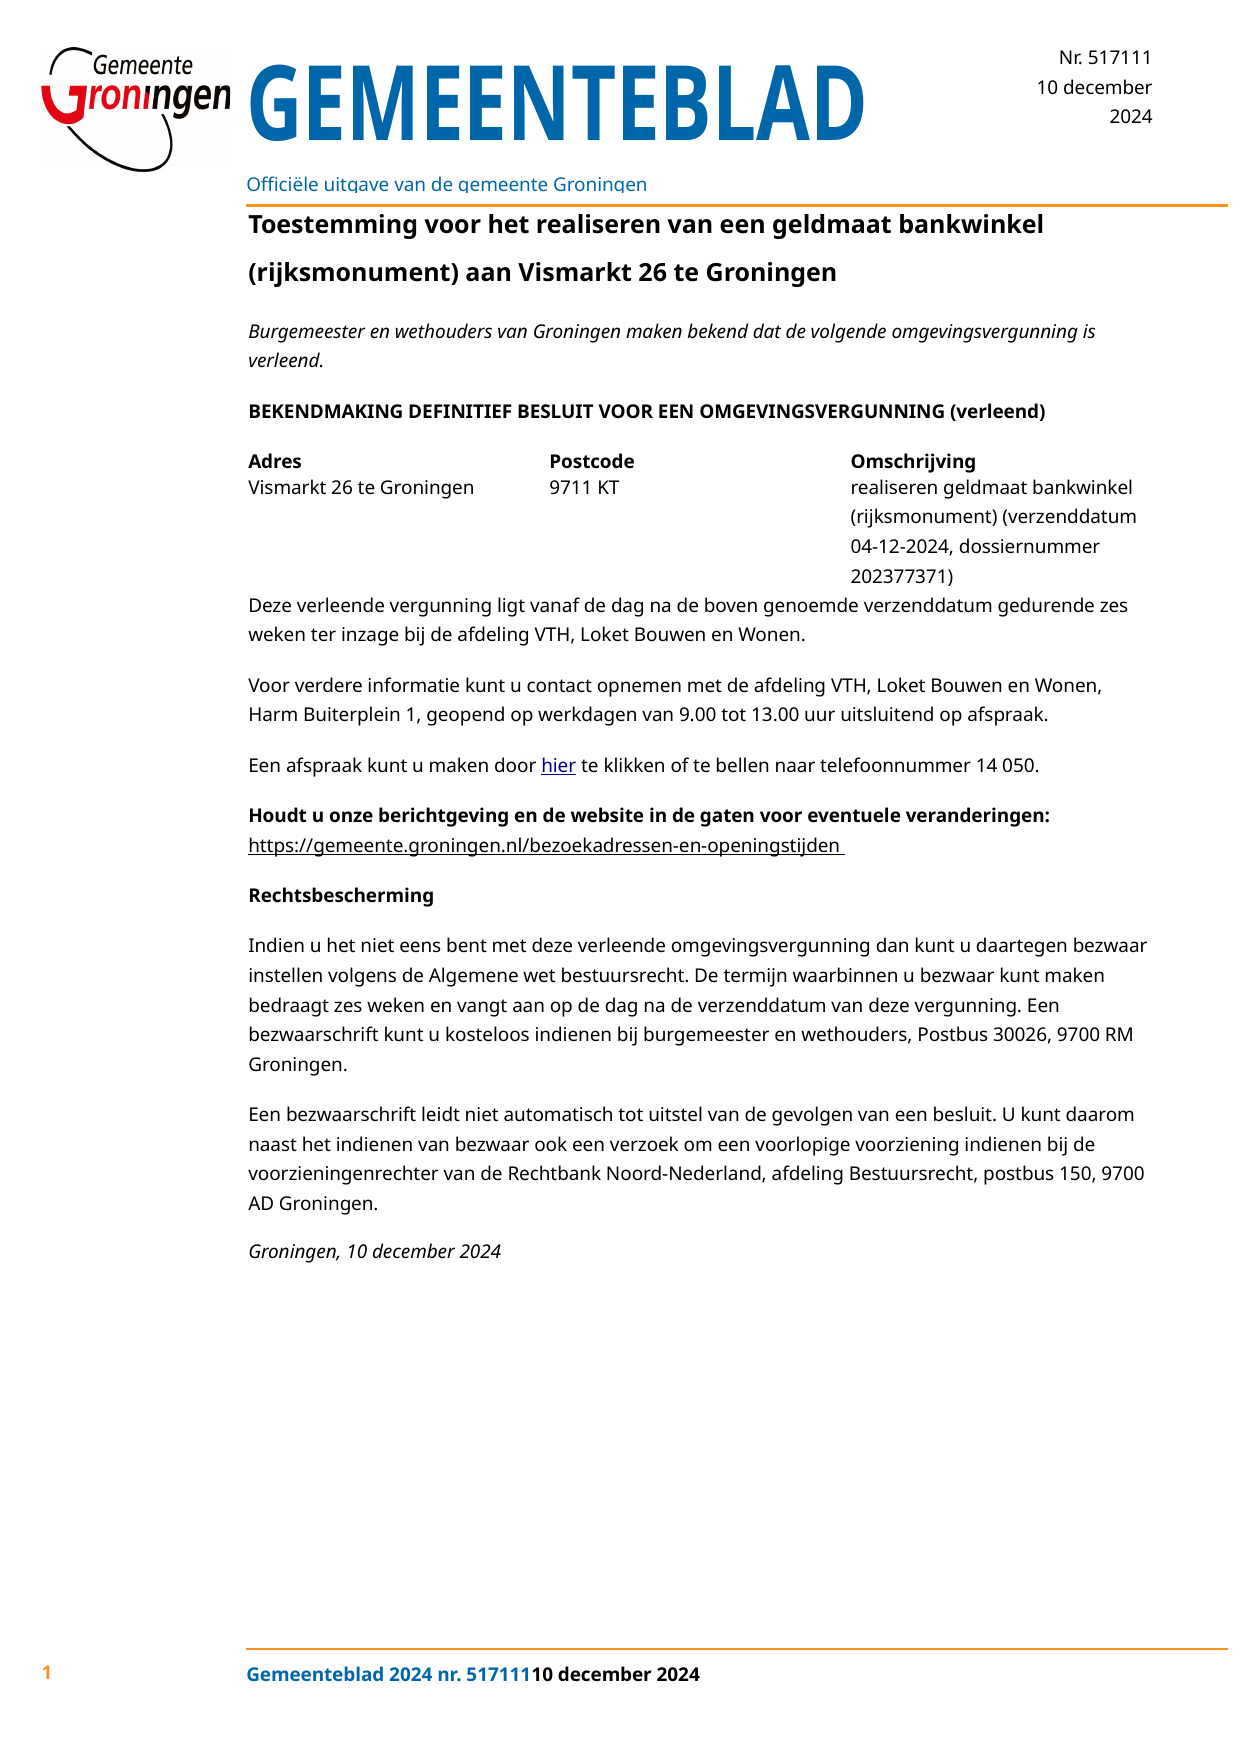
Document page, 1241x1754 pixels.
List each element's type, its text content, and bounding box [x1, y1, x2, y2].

text Groningen, 10 december 2024 [248, 1238, 1152, 1264]
text Deze verleende vergunning ligt vanaf de dag na de boven genoemde verzenddatum gedurende zes weken ter inzage bij de afdeling VTH, Loket Bouwen en Wonen. [248, 592, 1152, 647]
text Toestemming voor het realiseren van een geldmaat bankwinkel (rijksmonument) aan Vismarkt 26 te Groningen [248, 207, 1152, 288]
text Indien u het niet eens bent met deze verleende omgevingsvergunning dan kunt u daartegen bezwaar instellen volgens de Algemene wet bestuursrecht. De termijn waarbinnen u bezwaar kunt maken bedraagt zes weken en vangt aan op de dag na de verzenddatum van deze vergunning. Een bezwaarschrift kunt u kosteloos indienen bij burgemeester en wethouders, Postbus 30026, 9700 RM Groningen. [248, 933, 1152, 1077]
text BEKENDMAKING DEFINITIEF BESLUIT VOOR EEN OMGEVINGSVERGUNNING (verleend) [248, 398, 1152, 424]
table_cell 9711 KT [549, 474, 850, 589]
text Een afspraak kunt u maken door hier te klikken of te bellen naar telefoonnummer 14 050. [248, 752, 1152, 778]
table_cell realiseren geldmaat bankwinkel (rijksmonument) (verzenddatum 04-12-2024, dossiernummer 202377371) [850, 474, 1152, 589]
table_header Adres [248, 449, 549, 474]
text Houdt u onze berichtgeving en de website in de gaten voor eventuele veranderingen: https://gemeente.groningen.nl/bezoekadressen-en-openingstijden [248, 802, 1152, 858]
text Burgemeester en wethouders van Groningen maken bekend dat de volgende omgevingsvergunning is verleend. [248, 318, 1152, 373]
table_header Omschrijving [850, 449, 1152, 474]
text Een bezwaarschrift leidt niet automatisch tot uitstel van de gevolgen van een besluit. U kunt daarom naast het indienen van bezwaar ook een verzoek om een voorlopige voorziening indienen bij de voorzieningenrechter van de Rechtbank Noord-Nederland, afdeling Bestuursrecht, postbus 150, 9700 AD Groningen. [248, 1101, 1152, 1216]
text Voor verdere informatie kunt u contact opnemen met de afdeling VTH, Loket Bouwen en Wonen, Harm Buiterplein 1, geopend op werkdagen van 9.00 tot 13.00 uur uitsluitend op afspraak. [248, 672, 1152, 727]
table_cell Vismarkt 26 te Groningen [248, 474, 549, 589]
table_header Postcode [549, 449, 850, 474]
picture [41, 47, 231, 172]
text Rechtsbescherming [248, 882, 1152, 908]
